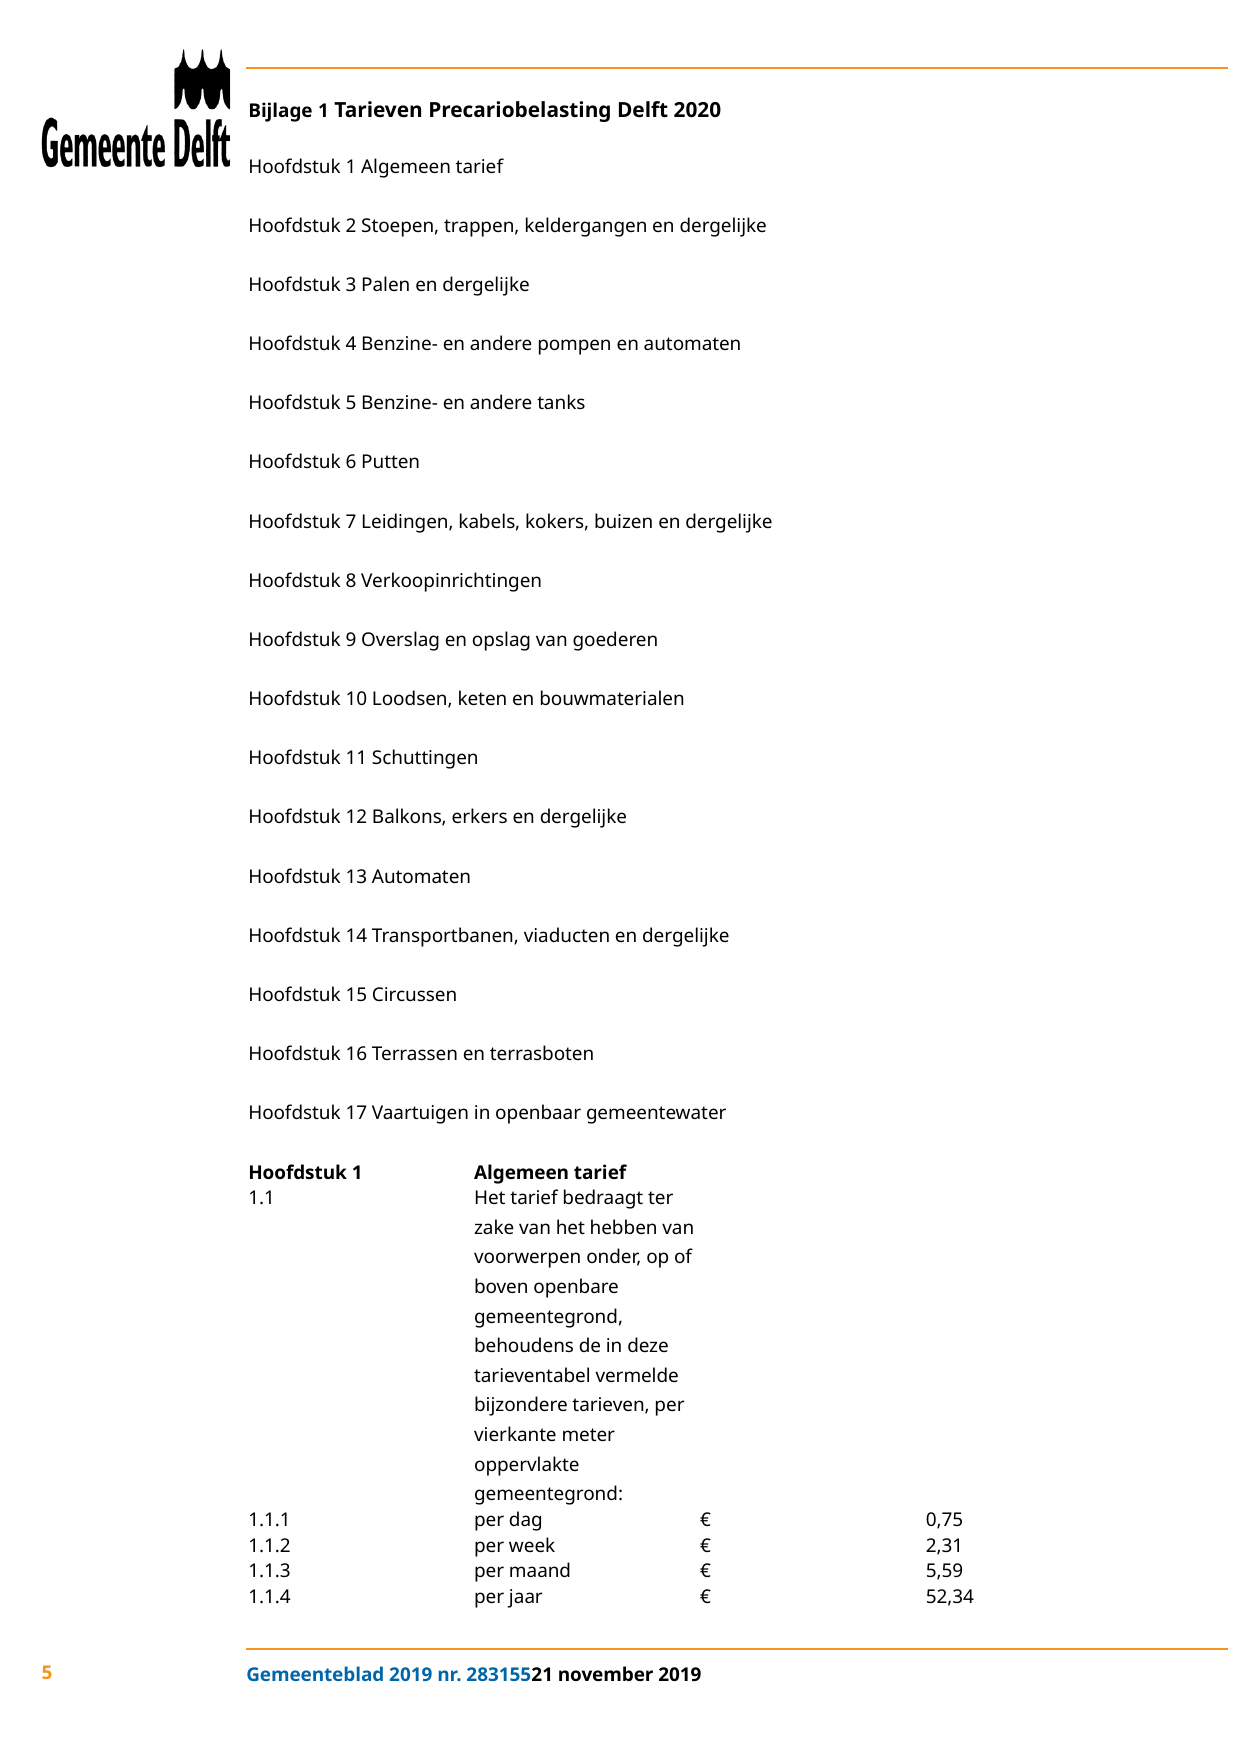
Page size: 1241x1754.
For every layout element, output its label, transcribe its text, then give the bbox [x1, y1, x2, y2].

table_cell per dag [474, 1506, 700, 1532]
table_cell per maand [474, 1558, 700, 1583]
table_cell 52,34 [926, 1583, 1152, 1609]
table_header Hoofdstuk 1 [248, 1159, 474, 1184]
table_cell per week [474, 1532, 700, 1558]
text Hoofdstuk 12 Balkons, erkers en dergelijke [248, 804, 1152, 829]
table_cell per jaar [474, 1583, 700, 1609]
table_cell Het tarief bedraagt ter zake van het hebben van voorwerpen onder, op of boven openbare gemeentegrond, behoudens de in deze tarieventabel vermelde bijzondere tarieven, per vierkante meter oppervlakte gemeentegrond: [474, 1185, 700, 1506]
text Hoofdstuk 6 Putten [248, 449, 1152, 474]
table_header [926, 1159, 1152, 1184]
text Bijlage 1 Tarieven Precariobelasting Delft 2020 [248, 95, 1152, 123]
text Hoofdstuk 17 Vaartuigen in openbaar gemeentewater [248, 1099, 1152, 1125]
text Hoofdstuk 3 Palen en dergelijke [248, 271, 1152, 297]
table_cell 1.1.2 [248, 1532, 474, 1558]
table_cell [926, 1185, 1152, 1506]
table_cell 5,59 [926, 1558, 1152, 1583]
text Hoofdstuk 2 Stoepen, trappen, keldergangen en dergelijke [248, 212, 1152, 238]
text Hoofdstuk 8 Verkoopinrichtingen [248, 567, 1152, 593]
text Hoofdstuk 16 Terrassen en terrasboten [248, 1040, 1152, 1066]
text Hoofdstuk 14 Transportbanen, viaducten en dergelijke [248, 922, 1152, 948]
table_cell 2,31 [926, 1532, 1152, 1558]
table_cell € [700, 1558, 926, 1583]
text Hoofdstuk 10 Loodsen, keten en bouwmaterialen [248, 685, 1152, 711]
text Hoofdstuk 13 Automaten [248, 863, 1152, 889]
table_cell € [700, 1583, 926, 1609]
table_cell 1.1.1 [248, 1506, 474, 1532]
table_cell [700, 1185, 926, 1506]
table_cell 1.1 [248, 1185, 474, 1506]
text Hoofdstuk 11 Schuttingen [248, 744, 1152, 770]
table_cell 1.1.3 [248, 1558, 474, 1583]
text Hoofdstuk 4 Benzine- en andere pompen en automaten [248, 330, 1152, 356]
table_cell 1.1.4 [248, 1583, 474, 1609]
text Hoofdstuk 1 Algemeen tarief [248, 153, 1152, 179]
table_header Algemeen tarief [474, 1159, 926, 1184]
table_cell 0,75 [926, 1506, 1152, 1532]
text Hoofdstuk 5 Benzine- en andere tanks [248, 389, 1152, 415]
table_cell € [700, 1532, 926, 1558]
table_cell € [700, 1506, 926, 1532]
text Hoofdstuk 9 Overslag en opslag van goederen [248, 626, 1152, 652]
text Hoofdstuk 15 Circussen [248, 981, 1152, 1007]
picture [41, 47, 231, 172]
text Hoofdstuk 7 Leidingen, kabels, kokers, buizen en dergelijke [248, 508, 1152, 534]
